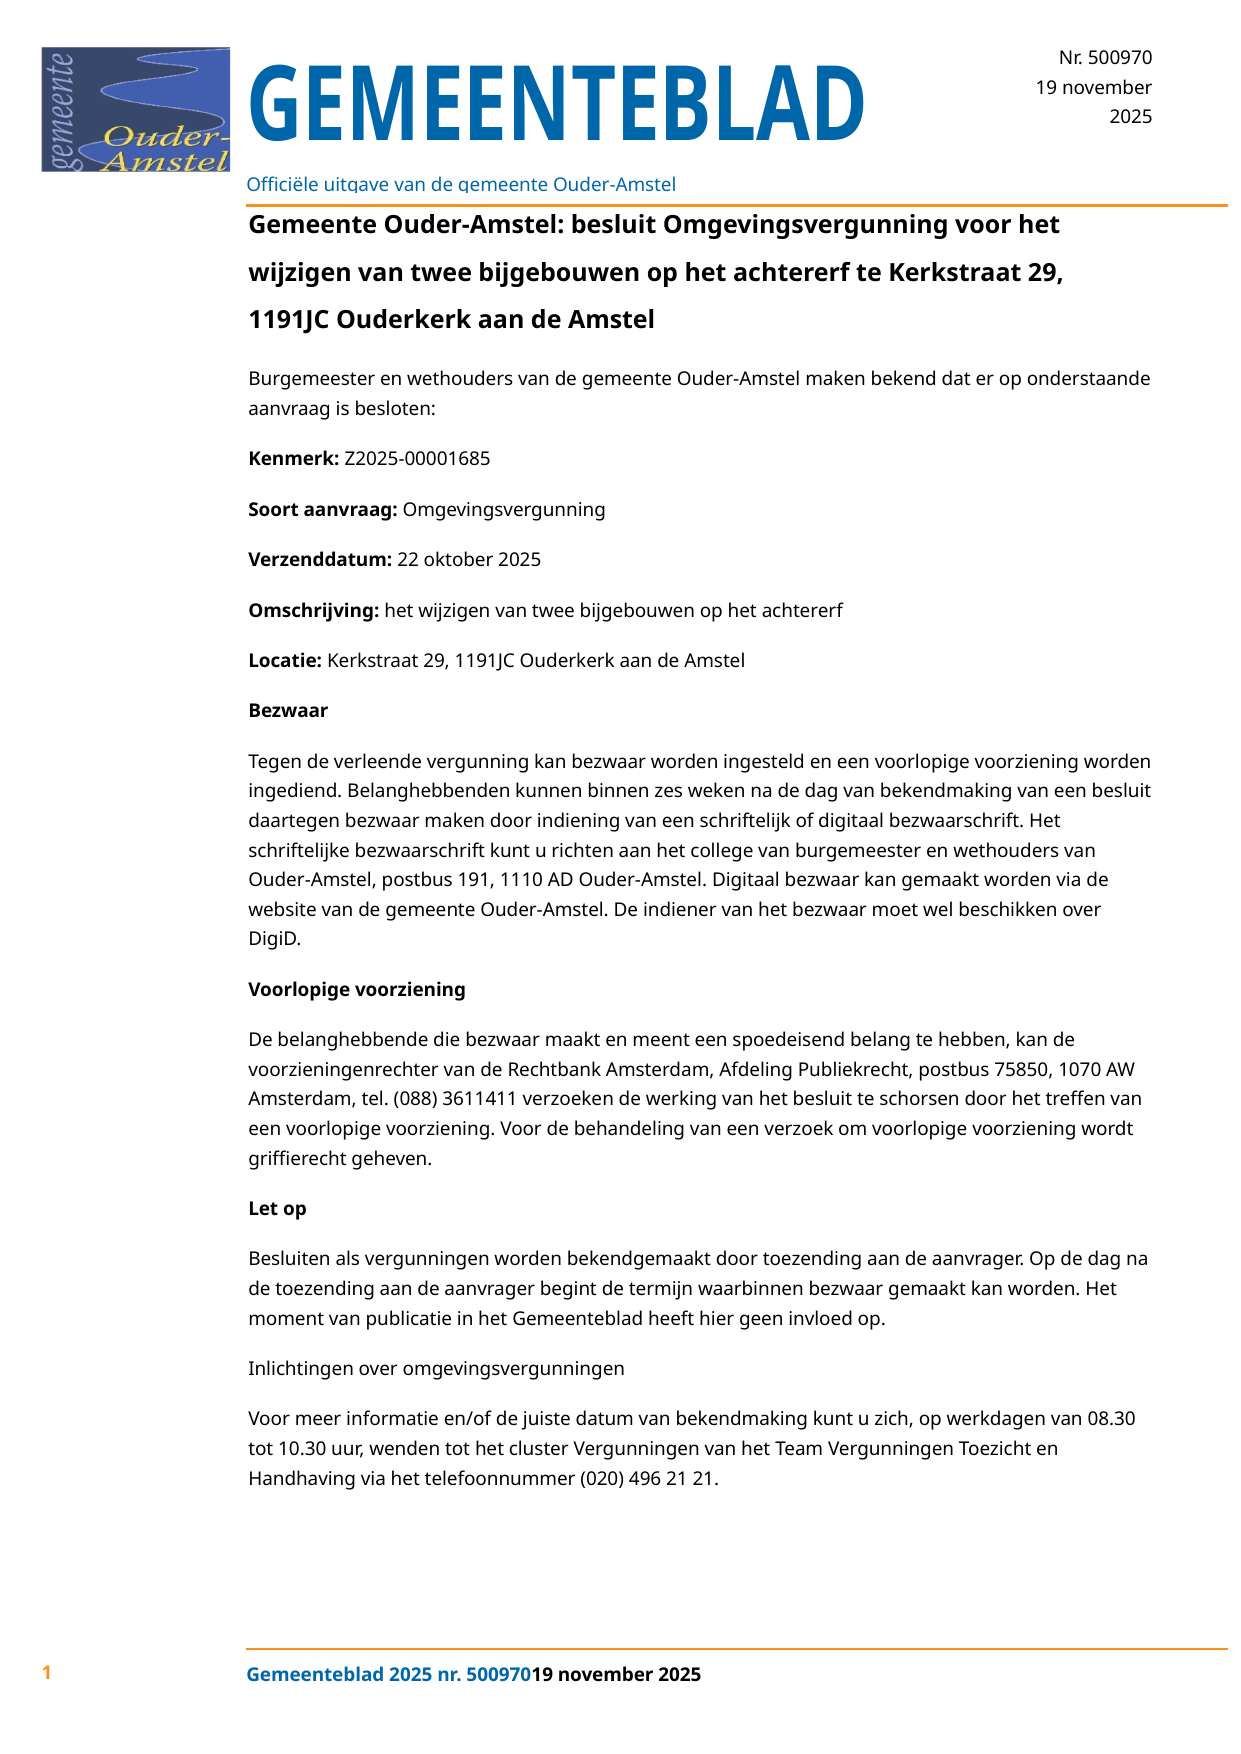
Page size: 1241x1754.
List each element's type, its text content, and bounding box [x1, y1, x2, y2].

text De belanghebbende die bezwaar maakt en meent een spoedeisend belang te hebben, kan de voorzieningenrechter van de Rechtbank Amsterdam, Afdeling Publiekrecht, postbus 75850, 1070 AW Amsterdam, tel. (088) 3611411 verzoeken de werking van het besluit te schorsen door het treffen van een voorlopige voorziening. Voor de behandeling van een verzoek om voorlopige voorziening wordt griffierecht geheven. [248, 1026, 1152, 1170]
text Soort aanvraag: Omgevingsvergunning [248, 496, 1152, 522]
text Let op [248, 1195, 1152, 1221]
text Voor meer informatie en/of de juiste datum van bekendmaking kunt u zich, op werkdagen van 08.30 tot 10.30 uur, wenden tot het cluster Vergunningen van het Team Vergunningen Toezicht en Handhaving via het telefoonnummer (020) 496 21 21. [248, 1406, 1152, 1490]
text Voorlopige voorziening [248, 976, 1152, 1002]
text Inlichtingen over omgevingsvergunningen [248, 1355, 1152, 1381]
text Burgemeester en wethouders van de gemeente Ouder-Amstel maken bekend dat er op onderstaande aanvraag is besloten: [248, 366, 1152, 421]
text Omschrijving: het wijzigen van twee bijgebouwen op het achtererf [248, 597, 1152, 622]
text Locatie: Kerkstraat 29, 1191JC Ouderkerk aan de Amstel [248, 647, 1152, 673]
text Kenmerk: Z2025-00001685 [248, 446, 1152, 471]
text Tegen de verleende vergunning kan bezwaar worden ingesteld en een voorlopige voorziening worden ingediend. Belanghebbenden kunnen binnen zes weken na de dag van bekendmaking van een besluit daartegen bezwaar maken door indiening van een schriftelijk of digitaal bezwaarschrift. Het schriftelijke bezwaarschrift kunt u richten aan het college van burgemeester en wethouders van Ouder-Amstel, postbus 191, 1110 AD Ouder-Amstel. Digitaal bezwaar kan gemaakt worden via de website van de gemeente Ouder-Amstel. De indiener van het bezwaar moet wel beschikken over DigiD. [248, 748, 1152, 951]
text Besluiten als vergunningen worden bekendgemaakt door toezending aan de aanvrager. Op de dag na de toezending aan de aanvrager begint de termijn waarbinnen bezwaar gemaakt kan worden. Het moment van publicatie in het Gemeenteblad heeft hier geen invloed op. [248, 1246, 1152, 1330]
text Verzenddatum: 22 oktober 2025 [248, 546, 1152, 572]
picture [41, 47, 231, 172]
text Gemeente Ouder-Amstel: besluit Omgevingsvergunning voor het wijzigen van twee bijgebouwen op het achtererf te Kerkstraat 29, 1191JC Ouderkerk aan de Amstel [248, 207, 1152, 336]
text Bezwaar [248, 698, 1152, 723]
